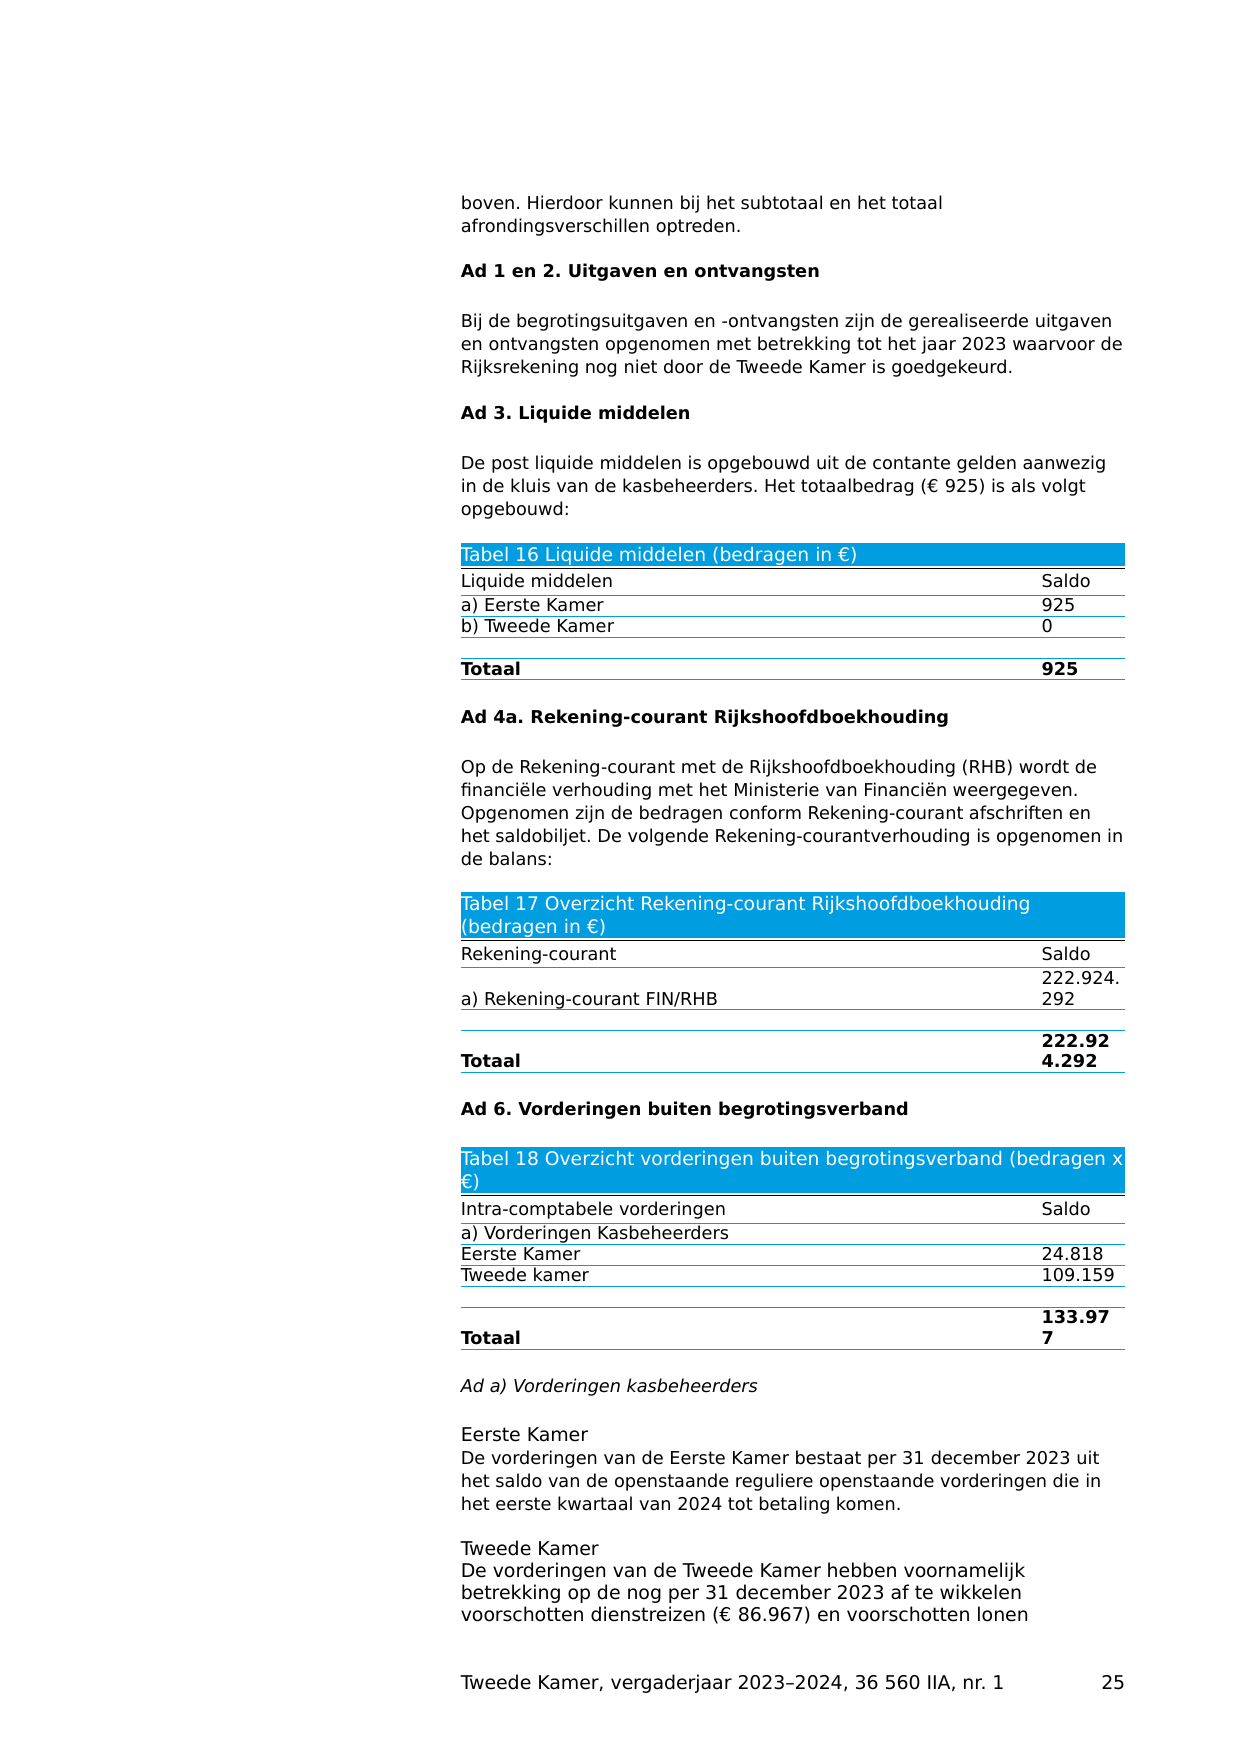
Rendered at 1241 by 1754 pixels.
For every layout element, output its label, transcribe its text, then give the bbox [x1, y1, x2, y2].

text boven. Hierdoor kunnen bij het subtotaal en het totaal afrondingsverschillen optreden. [461, 191, 1125, 237]
text De post liquide middelen is opgebouwd uit de contante gelden aanwezig in de kluis van de kasbeheerders. Het totaalbedrag (€ 925) is als volgt opgebouwd: [461, 451, 1125, 520]
table_cell a) Eerste Kamer [461, 596, 1038, 616]
table_cell Saldo [1039, 941, 1125, 967]
table_cell [1039, 1224, 1125, 1243]
table_cell Totaal [461, 1308, 1038, 1349]
text Bij de begrotingsuitgaven en -ontvangsten zijn de gerealiseerde uitgaven en ontvangsten opgenomen met betrekking tot het jaar 2023 waarvoor de Rijksrekening nog niet door de Tweede Kamer is goedgekeurd. [461, 309, 1125, 378]
text Tweede Kamer [461, 1538, 1125, 1560]
text Ad 3. Liquide middelen [461, 401, 1125, 424]
table_cell Rekening-courant [461, 941, 1038, 967]
text Eerste Kamer [461, 1424, 1125, 1446]
text Ad 4a. Rekening-courant Rijkshoofdboekhouding [461, 705, 1125, 728]
table_cell Totaal [461, 659, 1038, 679]
table_cell 925 [1039, 659, 1125, 679]
table_cell [1039, 1010, 1125, 1030]
table_cell [461, 638, 1038, 658]
table_cell 925 [1039, 596, 1125, 616]
text Ad 1 en 2. Uitgaven en ontvangsten [461, 259, 1125, 282]
table_cell Intra-comptabele vorderingen [461, 1196, 1038, 1222]
text De vorderingen van de Eerste Kamer bestaat per 31 december 2023 uit het saldo van de openstaande reguliere openstaande vorderingen die in het eerste kwartaal van 2024 tot betaling komen. [461, 1446, 1125, 1515]
table_cell b) Tweede Kamer [461, 617, 1038, 637]
table_cell Eerste Kamer [461, 1245, 1038, 1265]
table_cell 222.924.292 [1039, 1031, 1125, 1072]
table_cell 24.818 [1039, 1245, 1125, 1265]
text Op de Rekening‑courant met de Rijkshoofdboekhouding (RHB) wordt de financiële verhouding met het Ministerie van Financiën weergegeven. Opgenomen zijn de bedragen conform Rekening-courant afschriften en het saldobiljet. De volgende Rekening-courantverhouding is opgenomen in de balans: [461, 755, 1125, 869]
table_cell [461, 1287, 1038, 1307]
table_cell 133.977 [1039, 1308, 1125, 1349]
table_cell [1039, 638, 1125, 658]
table_cell Saldo [1039, 1196, 1125, 1222]
table_cell Totaal [461, 1031, 1038, 1072]
table_cell Tweede kamer [461, 1266, 1038, 1286]
table_cell Saldo [1039, 569, 1125, 595]
table_cell Liquide middelen [461, 569, 1038, 595]
text Ad a) Vorderingen kasbeheerders [461, 1374, 1125, 1397]
table_cell a) Vorderingen Kasbeheerders [461, 1224, 1038, 1243]
table_cell a) Rekening-courant FIN/RHB [461, 968, 1038, 1009]
text De vorderingen van de Tweede Kamer hebben voornamelijk betrekking op de nog per 31 december 2023 af te wikkelen voorschotten dienstreizen (€ 86.967) en voorschotten lonen [461, 1560, 1125, 1626]
table_cell [461, 1010, 1038, 1030]
text Ad 6. Vorderingen buiten begrotingsverband [461, 1097, 1125, 1120]
table_cell 222.924.292 [1039, 968, 1125, 1009]
table_cell [1039, 1287, 1125, 1307]
table_cell 0 [1039, 617, 1125, 637]
table_cell 109.159 [1039, 1266, 1125, 1286]
